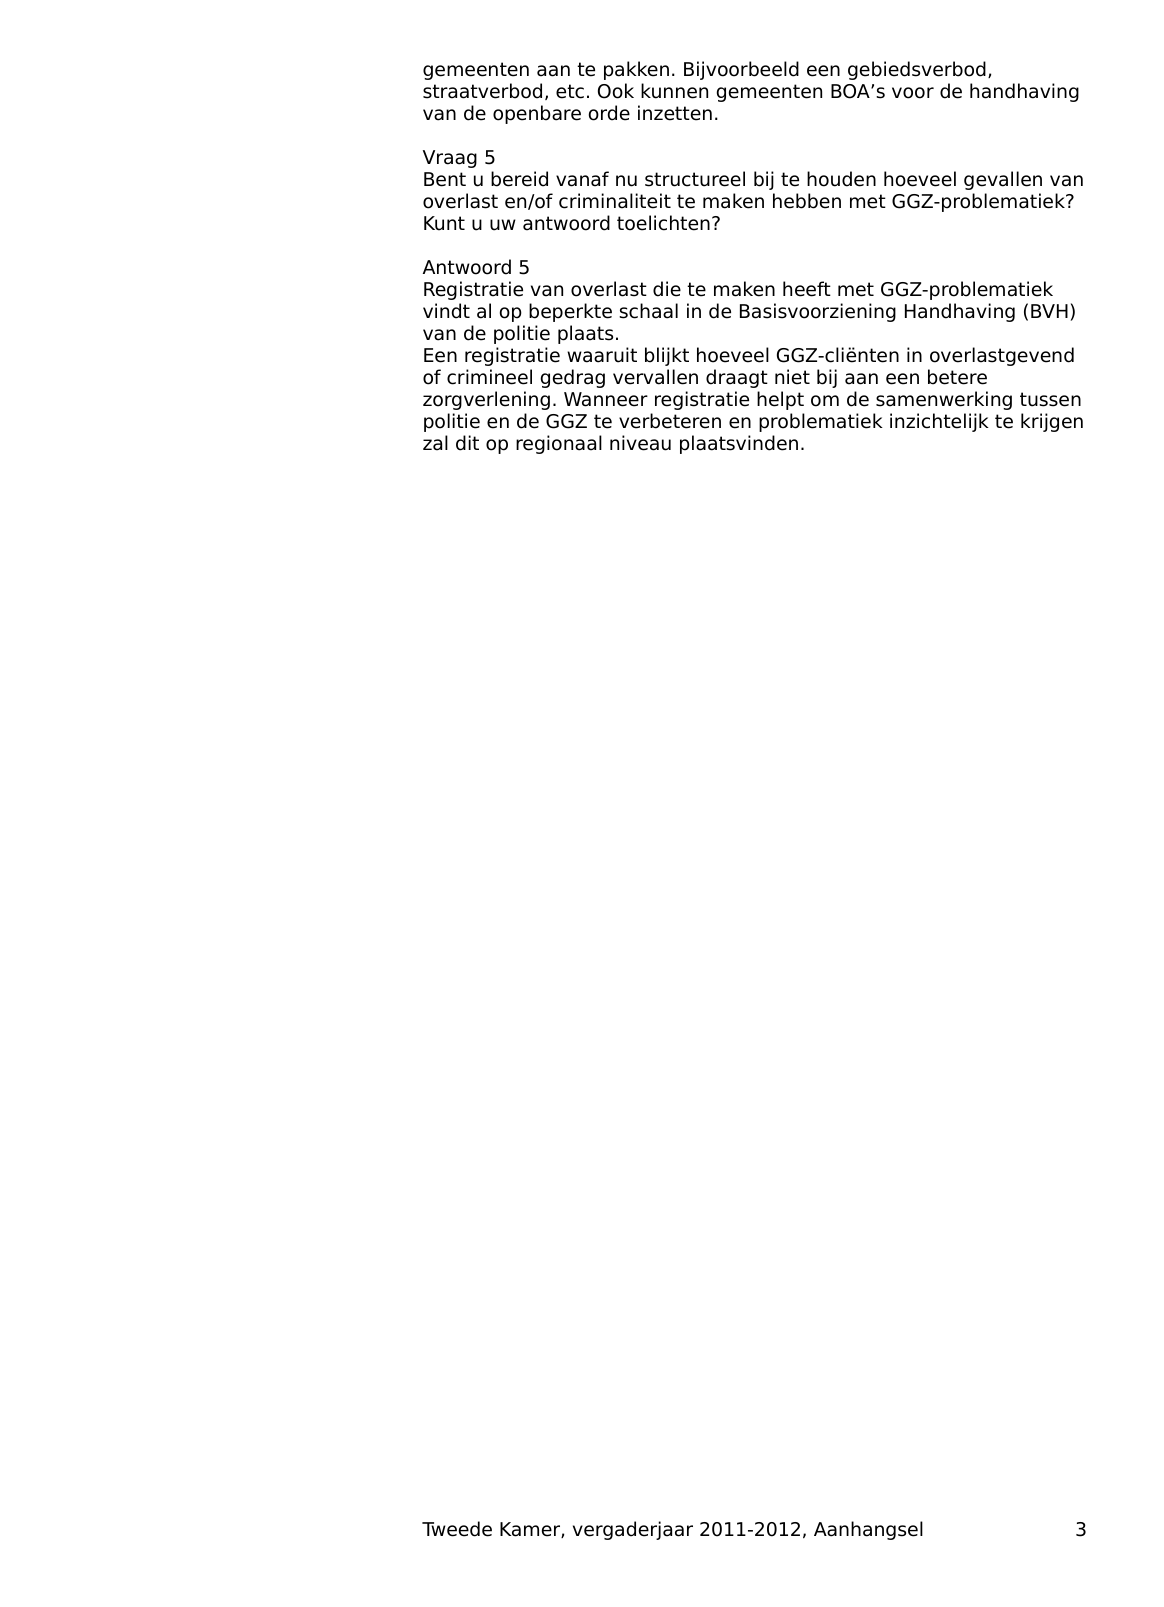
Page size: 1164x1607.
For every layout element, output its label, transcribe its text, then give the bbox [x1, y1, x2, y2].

text Een registratie waaruit blijkt hoeveel GGZ-cliënten in overlastgevend of crimineel gedrag vervallen draagt niet bij aan een betere zorgverlening. Wanneer registratie helpt om de samenwerking tussen politie en de GGZ te verbeteren en problematiek inzichtelijk te krijgen zal dit op regionaal niveau plaatsvinden. [422, 345, 1087, 455]
text Antwoord 5 [422, 257, 1087, 279]
text Vraag 5 [422, 147, 1087, 169]
text Registratie van overlast die te maken heeft met GGZ-problematiek vindt al op beperkte schaal in de Basisvoorziening Handhaving (BVH) van de politie plaats. [422, 279, 1087, 345]
text gemeenten aan te pakken. Bijvoorbeeld een gebiedsverbod, straatverbod, etc. Ook kunnen gemeenten BOA’s voor de handhaving van de openbare orde inzetten. [422, 59, 1087, 125]
text Bent u bereid vanaf nu structureel bij te houden hoeveel gevallen van overlast en/of criminaliteit te maken hebben met GGZ-problematiek? Kunt u uw antwoord toelichten? [422, 169, 1087, 235]
